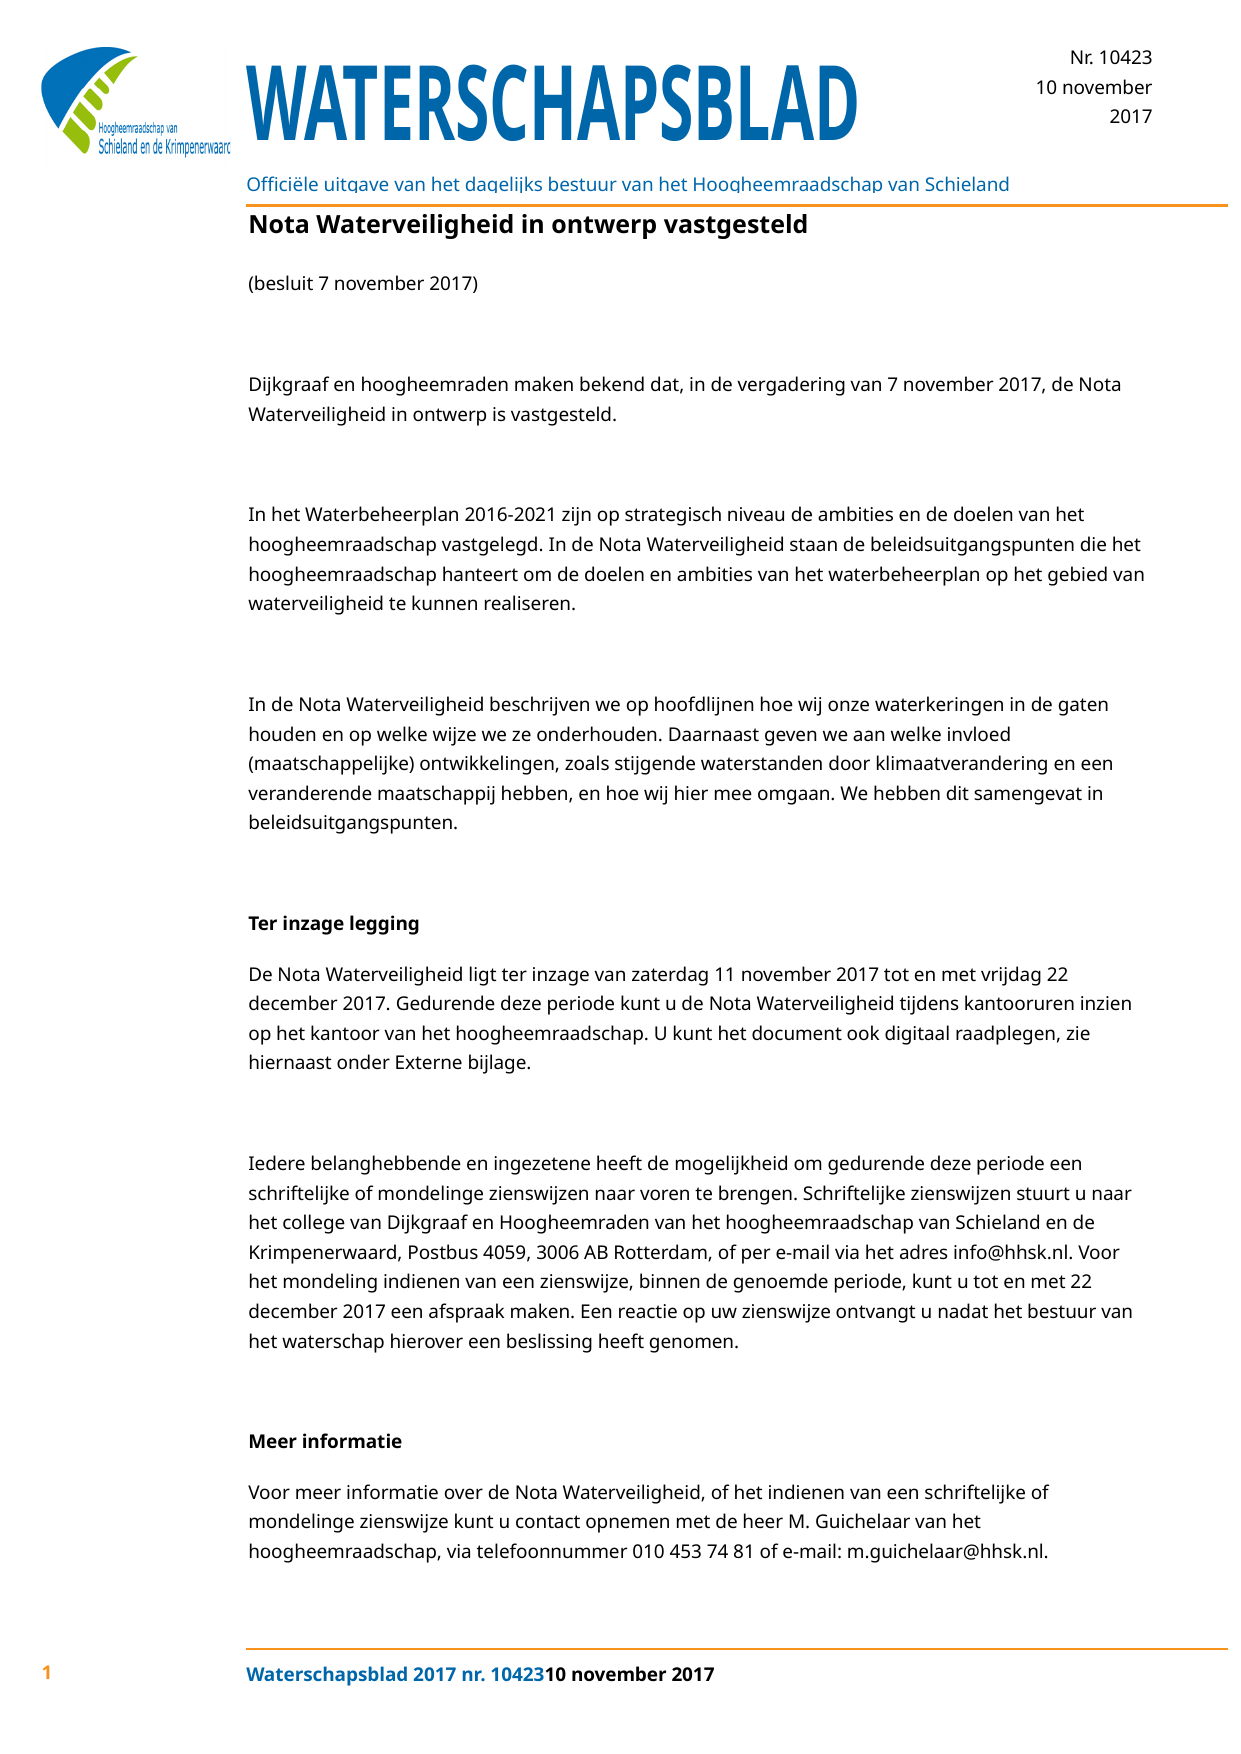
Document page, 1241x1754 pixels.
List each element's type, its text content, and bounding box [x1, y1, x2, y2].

text Meer informatie [248, 1429, 1152, 1454]
text In het Waterbeheerplan 2016-2021 zijn op strategisch niveau de ambities en de doelen van het hoogheemraadschap vastgelegd. In de Nota Waterveiligheid staan de beleidsuitgangspunten die het hoogheemraadschap hanteert om de doelen en ambities van het waterbeheerplan op het gebied van waterveiligheid te kunnen realiseren. [248, 502, 1152, 616]
text In de Nota Waterveiligheid beschrijven we op hoofdlijnen hoe wij onze waterkeringen in de gaten houden en op welke wijze we ze onderhouden. Daarnaast geven we aan welke invloed (maatschappelijke) ontwikkelingen, zoals stijgende waterstanden door klimaatverandering en een veranderende maatschappij hebben, en hoe wij hier mee omgaan. We hebben dit samengevat in beleidsuitgangspunten. [248, 691, 1152, 835]
text Nota Waterveiligheid in ontwerp vastgesteld [248, 207, 1152, 241]
text Ter inzage legging [248, 910, 1152, 936]
text Voor meer informatie over de Nota Waterveiligheid, of het indienen van een schriftelijke of mondelinge zienswijze kunt u contact opnemen met de heer M. Guichelaar van het hoogheemraadschap, via telefoonnummer 010 453 74 81 of e-mail: m.guichelaar@hhsk.nl. [248, 1479, 1152, 1564]
text (besluit 7 november 2017) [248, 270, 1152, 296]
text Iedere belanghebbende en ingezetene heeft de mogelijkheid om gedurende deze periode een schriftelijke of mondelinge zienswijzen naar voren te brengen. Schriftelijke zienswijzen stuurt u naar het college van Dijkgraaf en Hoogheemraden van het hoogheemraadschap van Schieland en de Krimpenerwaard, Postbus 4059, 3006 AB Rotterdam, of per e-mail via het adres info@hhsk.nl. Voor het mondeling indienen van een zienswijze, binnen de genoemde periode, kunt u tot en met 22 december 2017 een afspraak maken. Een reactie op uw zienswijze ontvangt u nadat het bestuur van het waterschap hierover een beslissing heeft genomen. [248, 1150, 1152, 1353]
picture [41, 47, 231, 172]
text De Nota Waterveiligheid ligt ter inzage van zaterdag 11 november 2017 tot en met vrijdag 22 december 2017. Gedurende deze periode kunt u de Nota Waterveiligheid tijdens kantooruren inzien op het kantoor van het hoogheemraadschap. U kunt het document ook digitaal raadplegen, zie hiernaast onder Externe bijlage. [248, 961, 1152, 1075]
text Dijkgraaf en hoogheemraden maken bekend dat, in de vergadering van 7 november 2017, de Nota Waterveiligheid in ontwerp is vastgesteld. [248, 371, 1152, 426]
